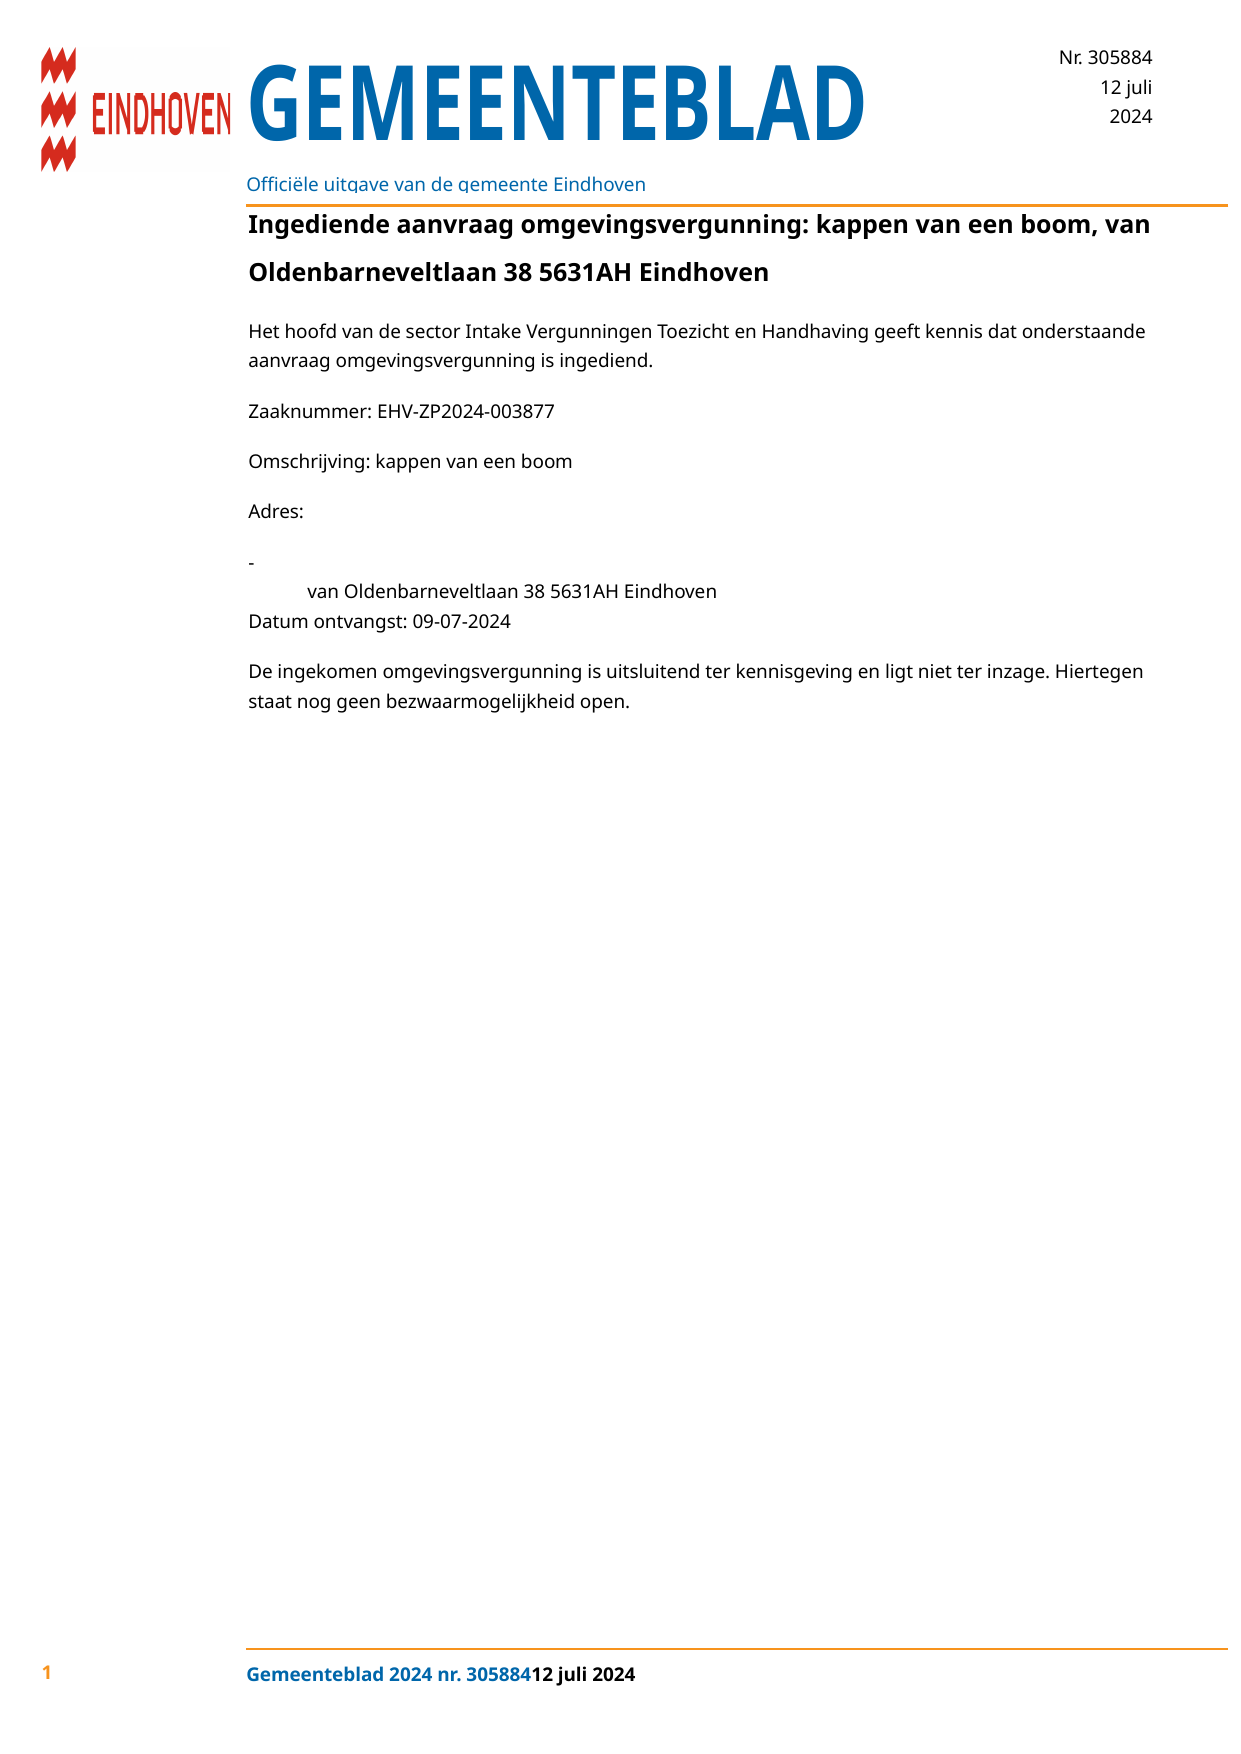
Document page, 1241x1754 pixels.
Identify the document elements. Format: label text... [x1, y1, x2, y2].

text Omschrijving: kappen van een boom [248, 448, 1152, 474]
text De ingekomen omgevingsvergunning is uitsluitend ter kennisgeving en ligt niet ter inzage. Hiertegen staat nog geen bezwaarmogelijkheid open. [248, 659, 1152, 714]
text Ingediende aanvraag omgevingsvergunning: kappen van een boom, van Oldenbarneveltlaan 38 5631AH Eindhoven [248, 207, 1152, 288]
list van Oldenbarneveltlaan 38 5631AH Eindhoven [248, 579, 1152, 604]
text Datum ontvangst: 09-07-2024 [248, 608, 1152, 634]
picture [41, 47, 231, 172]
text Adres: [248, 499, 1152, 524]
text Zaaknummer: EHV-ZP2024-003877 [248, 398, 1152, 424]
text Het hoofd van de sector Intake Vergunningen Toezicht en Handhaving geeft kennis dat onderstaande aanvraag omgevingsvergunning is ingediend. [248, 318, 1152, 373]
